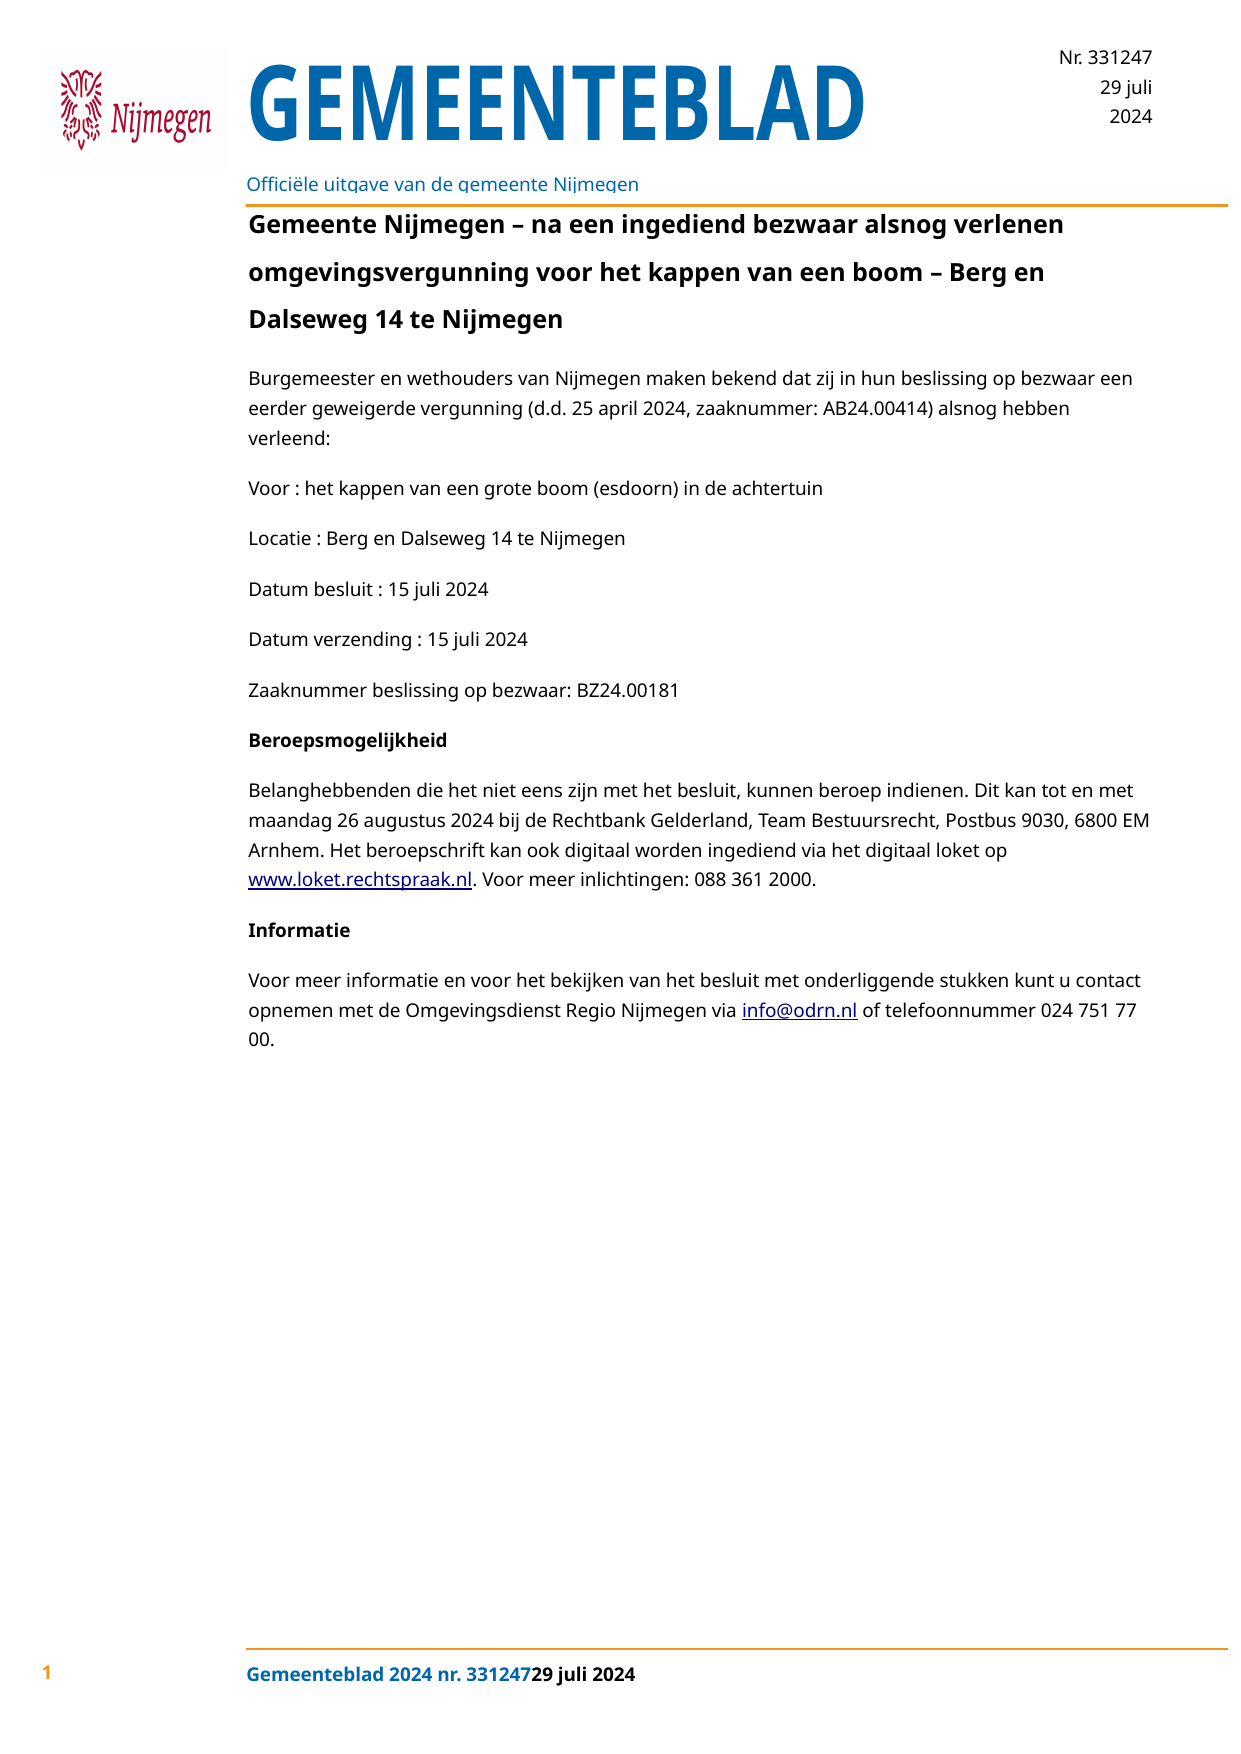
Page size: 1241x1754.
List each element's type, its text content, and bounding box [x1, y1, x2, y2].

text Zaaknummer beslissing op bezwaar: BZ24.00181 [248, 677, 1152, 702]
text Voor meer informatie en voor het bekijken van het besluit met onderliggende stukken kunt u contact opnemen met de Omgevingsdienst Regio Nijmegen via info@odrn.nl of telefoonnummer 024 751 77 00. [248, 967, 1152, 1052]
text Datum verzending : 15 juli 2024 [248, 626, 1152, 652]
text Datum besluit : 15 juli 2024 [248, 576, 1152, 602]
picture [41, 47, 231, 172]
text Burgemeester en wethouders van Nijmegen maken bekend dat zij in hun beslissing op bezwaar een eerder geweigerde vergunning (d.d. 25 april 2024, zaaknummer: AB24.00414) alsnog hebben verleend: [248, 366, 1152, 450]
text Gemeente Nijmegen – na een ingediend bezwaar alsnog verlenen omgevingsvergunning voor het kappen van een boom – Berg en Dalseweg 14 te Nijmegen [248, 207, 1152, 336]
text Informatie [248, 917, 1152, 942]
text Locatie : Berg en Dalseweg 14 te Nijmegen [248, 526, 1152, 551]
text Belanghebbenden die het niet eens zijn met het besluit, kunnen beroep indienen. Dit kan tot en met maandag 26 augustus 2024 bij de Rechtbank Gelderland, Team Bestuursrecht, Postbus 9030, 6800 EM Arnhem. Het beroepschrift kan ook digitaal worden ingediend via het digitaal loket op www.loket.rechtspraak.nl. Voor meer inlichtingen: 088 361 2000. [248, 778, 1152, 892]
text Voor : het kappen van een grote boom (esdoorn) in de achtertuin [248, 475, 1152, 501]
text Beroepsmogelijkheid [248, 727, 1152, 753]
